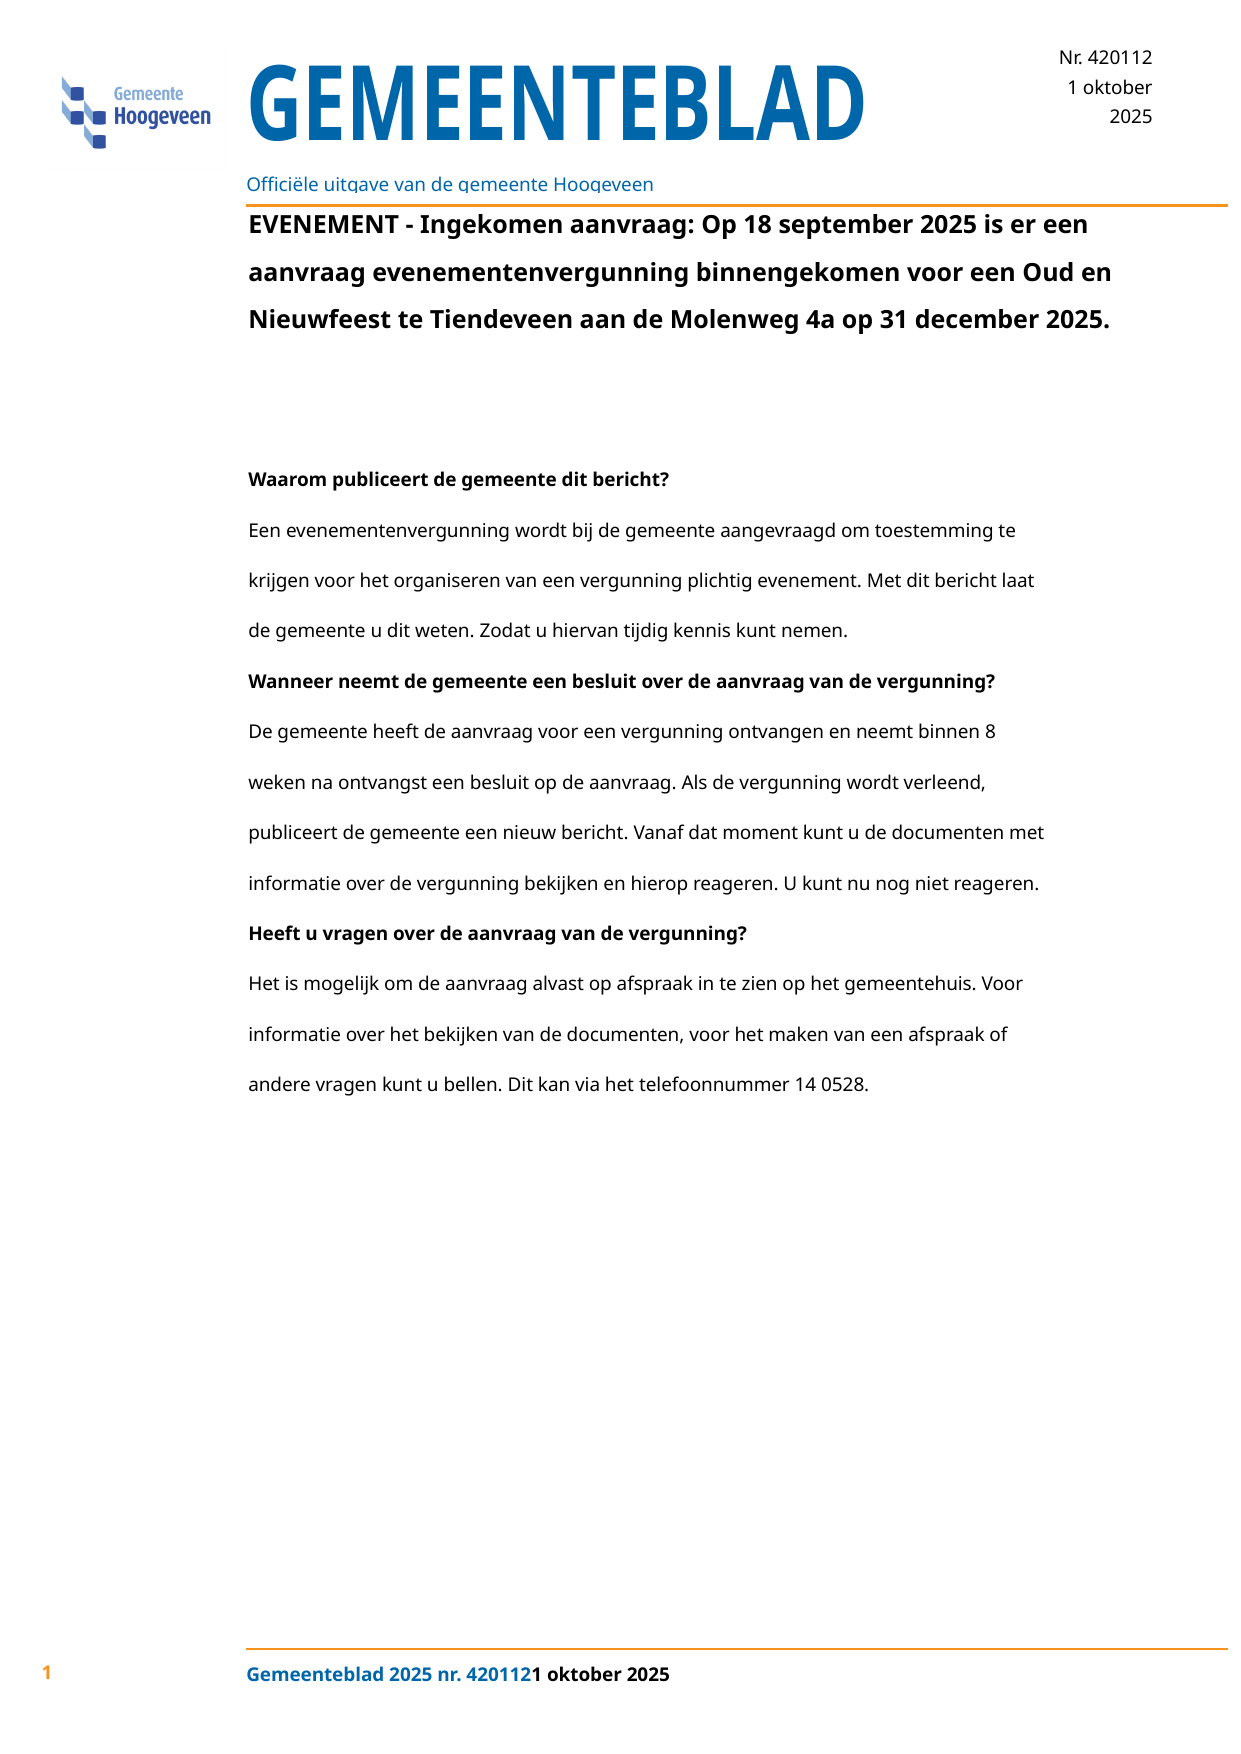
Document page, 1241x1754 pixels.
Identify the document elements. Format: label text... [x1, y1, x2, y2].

text weken na ontvangst een besluit op de aanvraag. Als de vergunning wordt verleend, [248, 769, 1152, 794]
text krijgen voor het organiseren van een vergunning plichtig evenement. Met dit bericht laat [248, 567, 1152, 593]
text publiceert de gemeente een nieuw bericht. Vanaf dat moment kunt u de documenten met [248, 819, 1152, 845]
picture [41, 47, 231, 172]
text de gemeente u dit weten. Zodat u hiervan tijdig kennis kunt nemen. [248, 618, 1152, 643]
text Heeft u vragen over de aanvraag van de vergunning? [248, 920, 1152, 946]
text EVENEMENT - Ingekomen aanvraag: Op 18 september 2025 is er een aanvraag evenementenvergunning binnengekomen voor een Oud en Nieuwfeest te Tiendeveen aan de Molenweg 4a op 31 december 2025. [248, 207, 1152, 336]
text Een evenementenvergunning wordt bij de gemeente aangevraagd om toestemming te [248, 517, 1152, 542]
text informatie over het bekijken van de documenten, voor het maken van een afspraak of [248, 1021, 1152, 1047]
text Waarom publiceert de gemeente dit bericht? [248, 466, 1152, 492]
text De gemeente heeft de aanvraag voor een vergunning ontvangen en neemt binnen 8 [248, 718, 1152, 744]
text Het is mogelijk om de aanvraag alvast op afspraak in te zien op het gemeentehuis. Voor [248, 971, 1152, 996]
text andere vragen kunt u bellen. Dit kan via het telefoonnummer 14 0528. [248, 1071, 1152, 1097]
text informatie over de vergunning bekijken en hierop reageren. U kunt nu nog niet reageren. [248, 870, 1152, 895]
text Wanneer neemt de gemeente een besluit over de aanvraag van de vergunning? [248, 668, 1152, 694]
